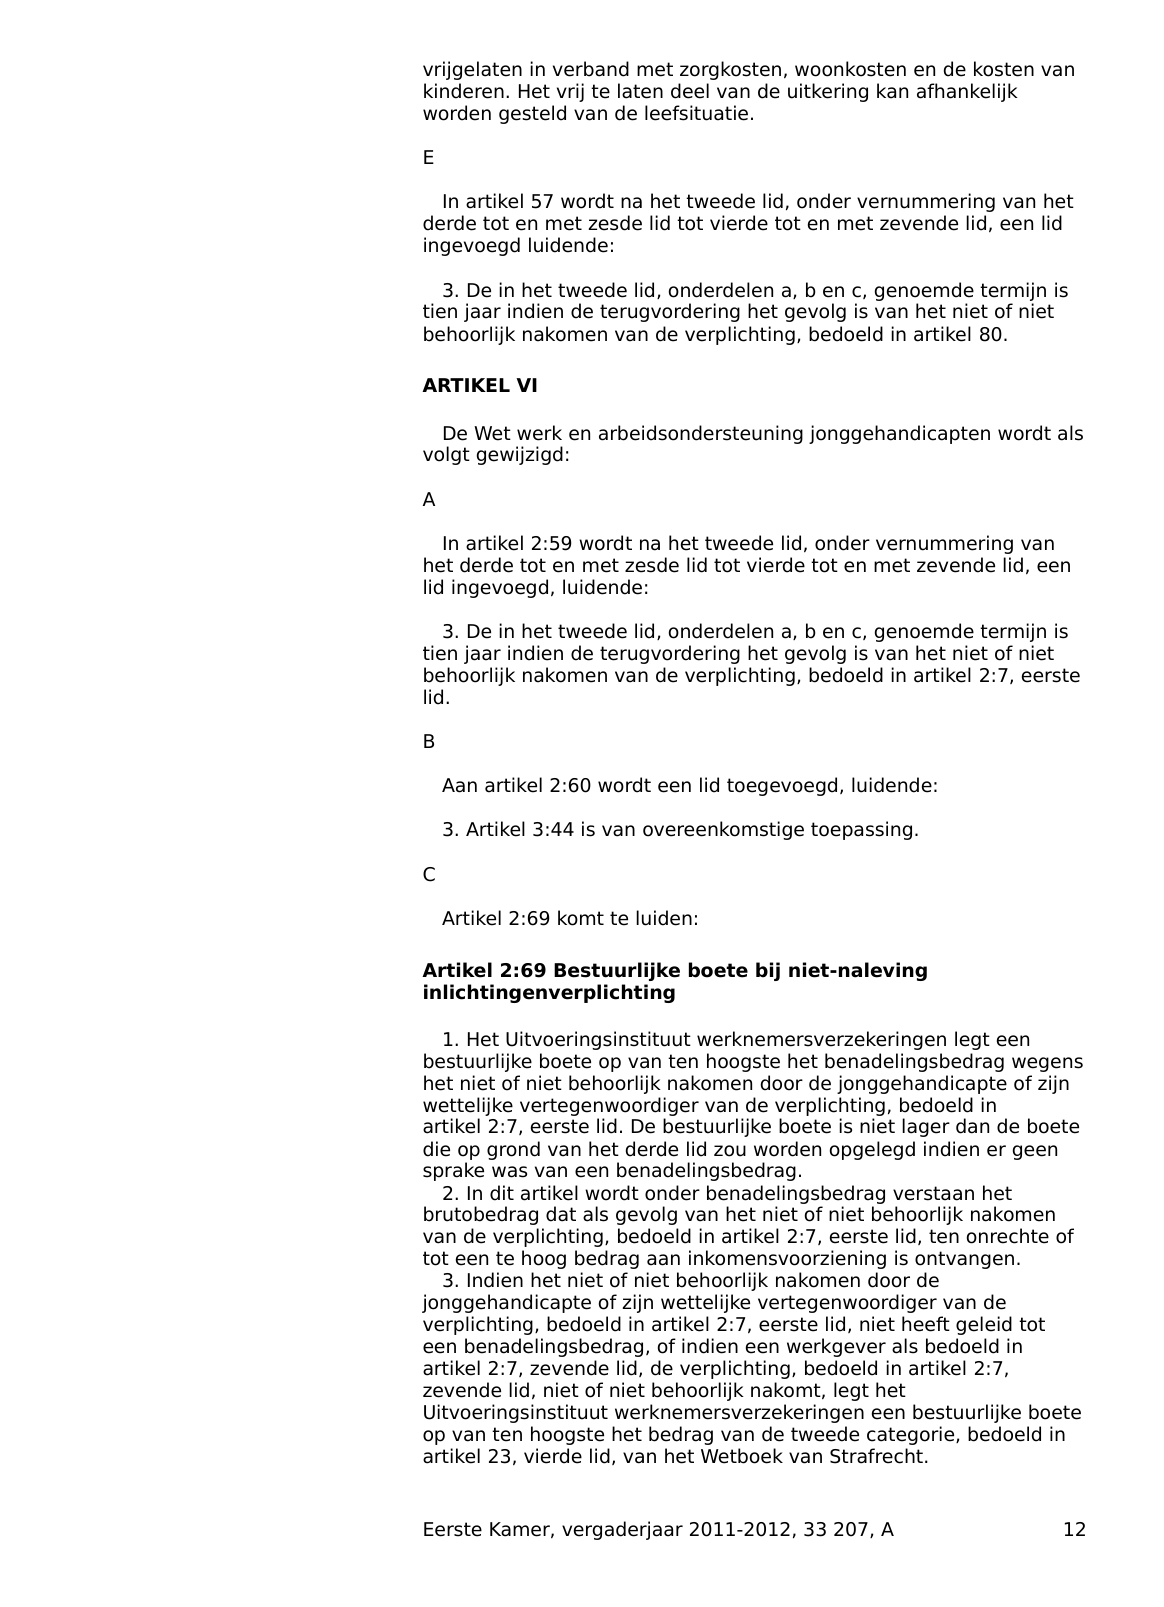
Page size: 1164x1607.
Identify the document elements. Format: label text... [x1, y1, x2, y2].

text 3. Indien het niet of niet behoorlijk nakomen door de jonggehandicapte of zijn wettelijke vertegenwoordiger van de verplichting, bedoeld in artikel 2:7, eerste lid, niet heeft geleid tot een benadelingsbedrag, of indien een werkgever als bedoeld in artikel 2:7, zevende lid, de verplichting, bedoeld in artikel 2:7, zevende lid, niet of niet behoorlijk nakomt, legt het Uitvoeringsinstituut werknemersverzekeringen een bestuurlijke boete op van ten hoogste het bedrag van de tweede categorie, bedoeld in artikel 23, vierde lid, van het Wetboek van Strafrecht. [422, 1270, 1087, 1468]
text 2. In dit artikel wordt onder benadelingsbedrag verstaan het brutobedrag dat als gevolg van het niet of niet behoorlijk nakomen van de verplichting, bedoeld in artikel 2:7, eerste lid, ten onrechte of tot een te hoog bedrag aan inkomensvoorziening is ontvangen. [422, 1182, 1087, 1270]
subtitle Artikel 2:69 Bestuurlijke boete bij niet-naleving inlichtingenverplichting [422, 959, 1087, 1003]
text C [422, 863, 1087, 885]
text Aan artikel 2:60 wordt een lid toegevoegd, luidende: [422, 775, 1087, 797]
text E [422, 147, 1087, 169]
text 3. Artikel 3:44 is van overeenkomstige toepassing. [422, 819, 1087, 841]
text 3. De in het tweede lid, onderdelen a, b en c, genoemde termijn is tien jaar indien de terugvordering het gevolg is van het niet of niet behoorlijk nakomen van de verplichting, bedoeld in artikel 80. [422, 279, 1087, 345]
text Artikel 2:69 komt te luiden: [422, 908, 1087, 929]
text 1. Het Uitvoeringsinstituut werknemersverzekeringen legt een bestuurlijke boete op van ten hoogste het benadelingsbedrag wegens het niet of niet behoorlijk nakomen door de jonggehandicapte of zijn wettelijke vertegenwoordiger van de verplichting, bedoeld in artikel 2:7, eerste lid. De bestuurlijke boete is niet lager dan de boete die op grond van het derde lid zou worden opgelegd indien er geen sprake was van een benadelingsbedrag. [422, 1028, 1087, 1182]
text De Wet werk en arbeidsondersteuning jonggehandicapten wordt als volgt gewijzigd: [422, 422, 1087, 466]
text A [422, 488, 1087, 511]
text In artikel 57 wordt na het tweede lid, onder vernummering van het derde tot en met zesde lid tot vierde tot en met zevende lid, een lid ingevoegd luidende: [422, 191, 1087, 257]
text vrijgelaten in verband met zorgkosten, woonkosten en de kosten van kinderen. Het vrij te laten deel van de uitkering kan afhankelijk worden gesteld van de leefsituatie. [422, 59, 1087, 125]
text 3. De in het tweede lid, onderdelen a, b en c, genoemde termijn is tien jaar indien de terugvordering het gevolg is van het niet of niet behoorlijk nakomen van de verplichting, bedoeld in artikel 2:7, eerste lid. [422, 621, 1087, 709]
text B [422, 731, 1087, 753]
subtitle ARTIKEL VI [422, 375, 1087, 397]
text In artikel 2:59 wordt na het tweede lid, onder vernummering van het derde tot en met zesde lid tot vierde tot en met zevende lid, een lid ingevoegd, luidende: [422, 533, 1087, 599]
